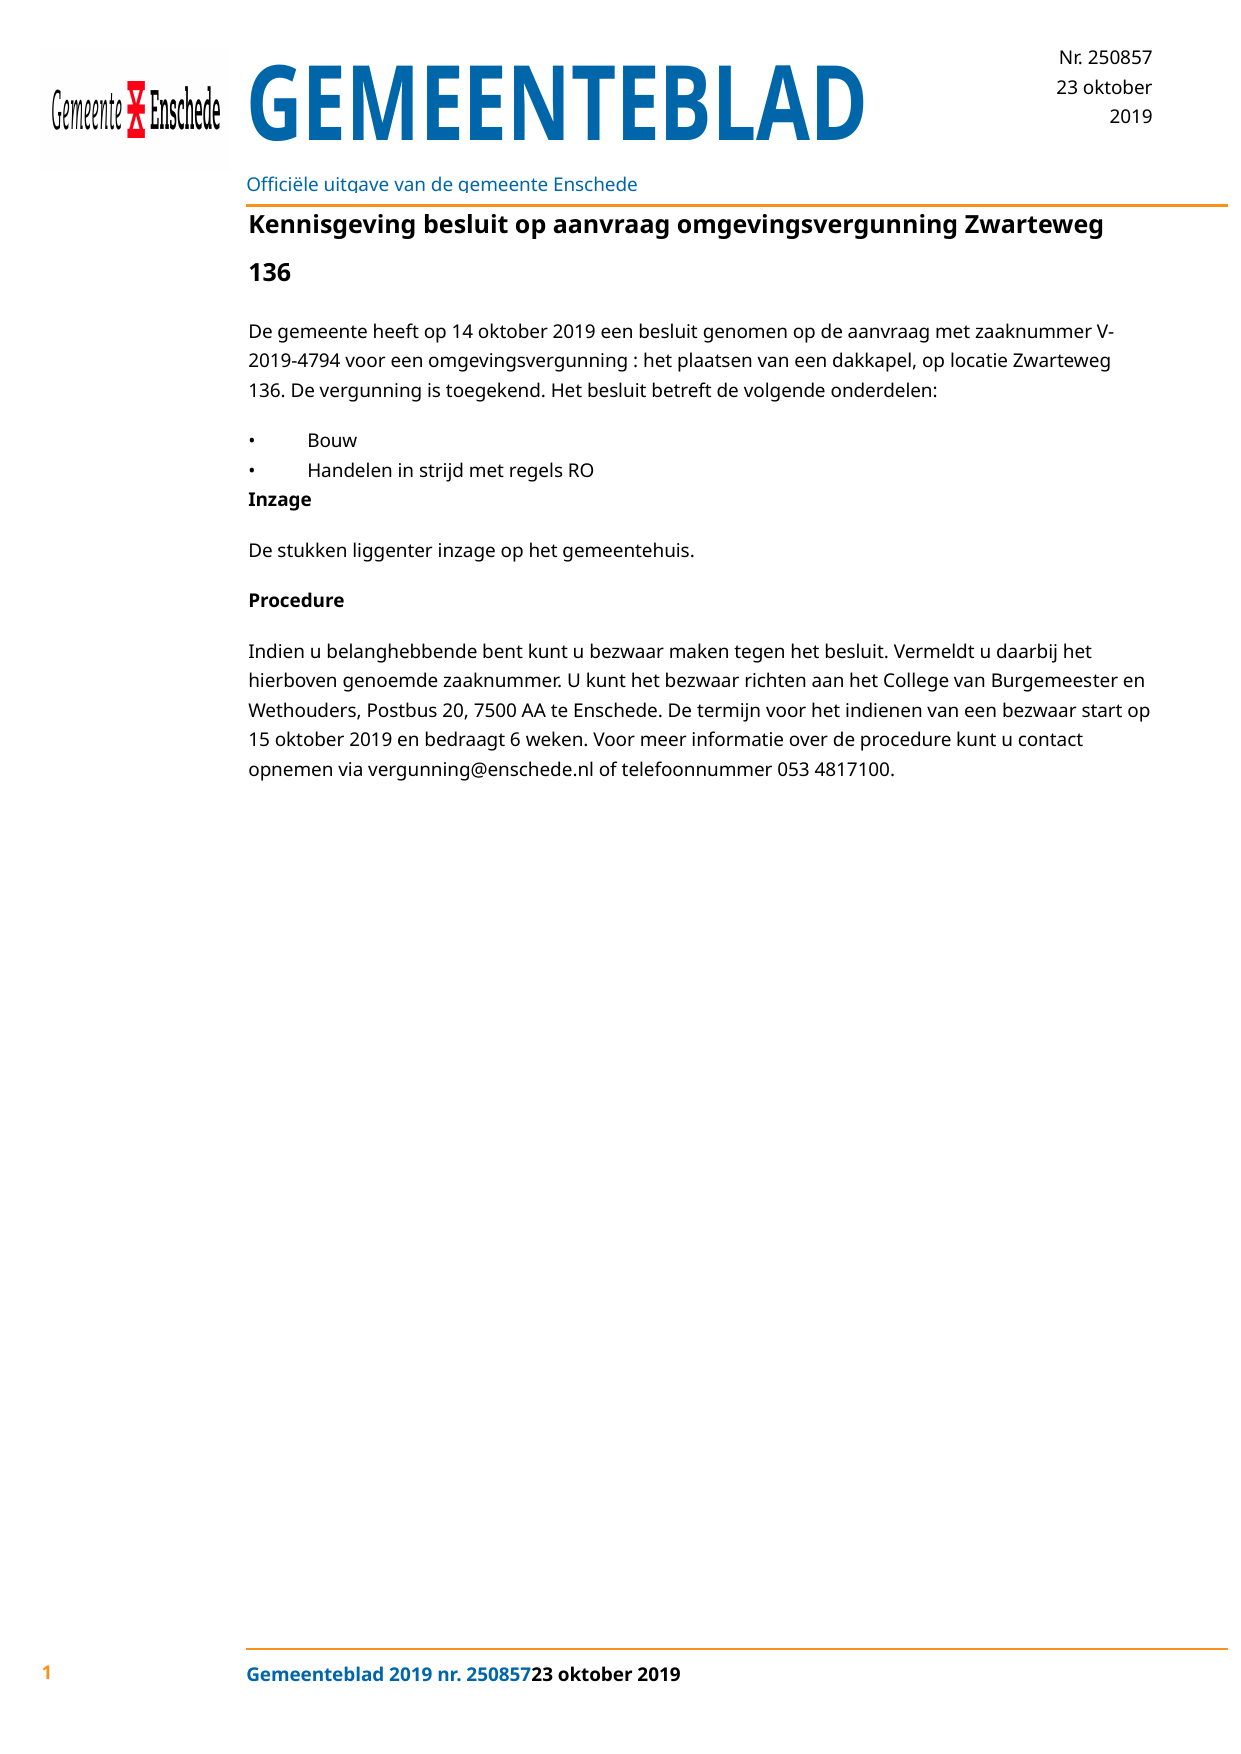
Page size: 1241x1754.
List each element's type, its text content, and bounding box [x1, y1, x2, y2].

list Handelen in strijd met regels RO [248, 457, 1152, 483]
text Inzage [248, 487, 1152, 512]
text Kennisgeving besluit op aanvraag omgevingsvergunning Zwarteweg 136 [248, 207, 1152, 288]
list Bouw [248, 427, 1152, 453]
text Procedure [248, 587, 1152, 613]
picture [41, 47, 231, 172]
text De stukken liggenter inzage op het gemeentehuis. [248, 537, 1152, 563]
text De gemeente heeft op 14 oktober 2019 een besluit genomen op de aanvraag met zaaknummer V-2019-4794 voor een omgevingsvergunning : het plaatsen van een dakkapel, op locatie Zwarteweg 136. De vergunning is toegekend. Het besluit betreft de volgende onderdelen: [248, 318, 1152, 403]
text Indien u belanghebbende bent kunt u bezwaar maken tegen het besluit. Vermeldt u daarbij het hierboven genoemde zaaknummer. U kunt het bezwaar richten aan het College van Burgemees­ter en Wethouders, Postbus 20, 7500 AA te Enschede. De termijn voor het indienen van een bezwaar start op 15 oktober 2019 en bedraagt 6 weken. Voor meer informatie over de procedure kunt u contact opnemen via vergunning@enschede.nl of telefoonnummer 053 4817100. [248, 638, 1152, 782]
